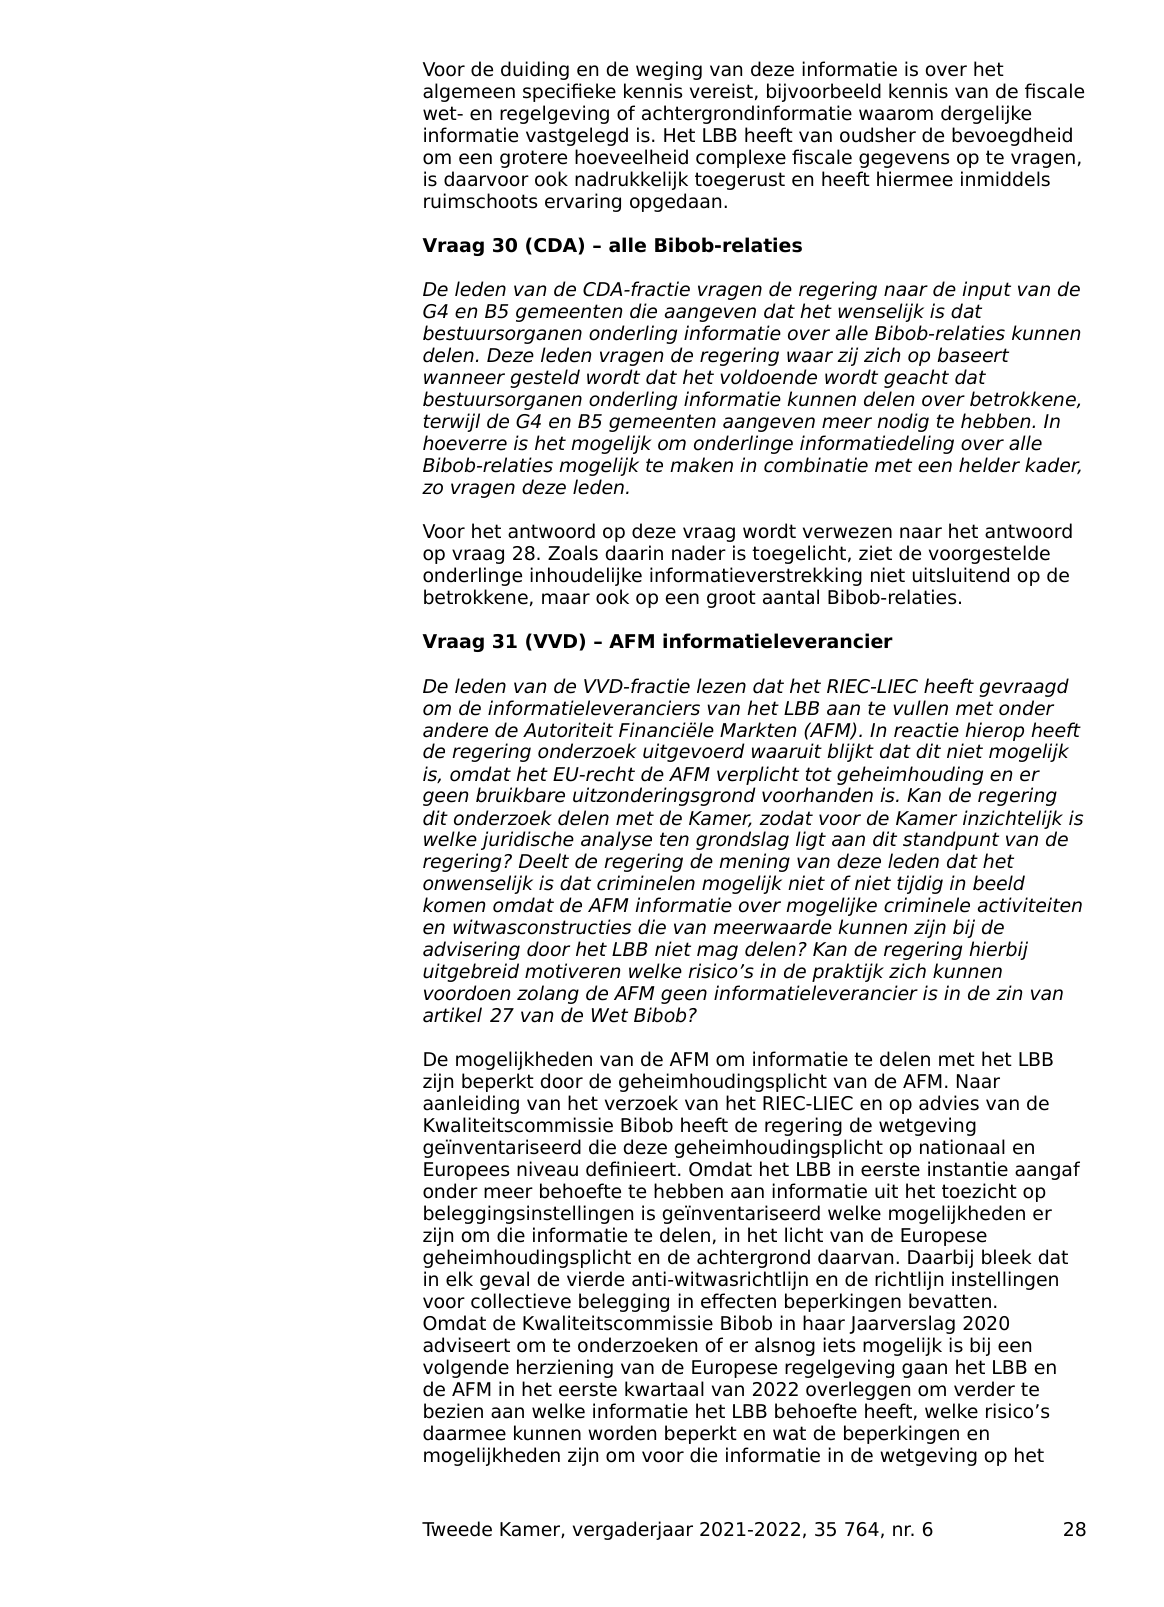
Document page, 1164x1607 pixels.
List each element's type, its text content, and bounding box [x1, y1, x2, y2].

text De mogelijkheden van de AFM om informatie te delen met het LBB zijn beperkt door de geheimhoudingsplicht van de AFM. Naar aanleiding van het verzoek van het RIEC-LIEC en op advies van de Kwaliteitscommissie Bibob heeft de regering de wetgeving geïnventariseerd die deze geheimhoudingsplicht op nationaal en Europees niveau definieert. Omdat het LBB in eerste instantie aangaf onder meer behoefte te hebben aan informatie uit het toezicht op beleggingsinstellingen is geïnventariseerd welke mogelijkheden er zijn om die informatie te delen, in het licht van de Europese geheimhoudingsplicht en de achtergrond daarvan. Daarbij bleek dat in elk geval de vierde anti-witwasrichtlijn en de richtlijn instellingen voor collectieve belegging in effecten beperkingen bevatten. [422, 1049, 1087, 1313]
text De leden van de VVD-fractie lezen dat het RIEC-LIEC heeft gevraagd om de informatieleveranciers van het LBB aan te vullen met onder andere de Autoriteit Financiële Markten (AFM). In reactie hierop heeft de regering onderzoek uitgevoerd waaruit blijkt dat dit niet mogelijk is, omdat het EU-recht de AFM verplicht tot geheimhouding en er geen bruikbare uitzonderingsgrond voorhanden is. Kan de regering dit onderzoek delen met de Kamer, zodat voor de Kamer inzichtelijk is welke juridische analyse ten grondslag ligt aan dit standpunt van de regering? Deelt de regering de mening van deze leden dat het onwenselijk is dat criminelen mogelijk niet of niet tijdig in beeld komen omdat de AFM informatie over mogelijke criminele activiteiten en witwasconstructies die van meerwaarde kunnen zijn bij de advisering door het LBB niet mag delen? Kan de regering hierbij uitgebreid motiveren welke risico’s in de praktijk zich kunnen voordoen zolang de AFM geen informatieleverancier is in de zin van artikel 27 van de Wet Bibob? [422, 676, 1087, 1027]
subtitle Vraag 31 (VVD) – AFM informatieleverancier [422, 631, 1087, 653]
text Voor de duiding en de weging van deze informatie is over het algemeen specifieke kennis vereist, bijvoorbeeld kennis van de fiscale wet- en regelgeving of achtergrondinformatie waarom dergelijke informatie vastgelegd is. Het LBB heeft van oudsher de bevoegdheid om een grotere hoeveelheid complexe fiscale gegevens op te vragen, is daarvoor ook nadrukkelijk toegerust en heeft hiermee inmiddels ruimschoots ervaring opgedaan. [422, 59, 1087, 213]
text De leden van de CDA-fractie vragen de regering naar de input van de G4 en B5 gemeenten die aangeven dat het wenselijk is dat bestuursorganen onderling informatie over alle Bibob-relaties kunnen delen. Deze leden vragen de regering waar zij zich op baseert wanneer gesteld wordt dat het voldoende wordt geacht dat bestuursorganen onderling informatie kunnen delen over betrokkene, terwijl de G4 en B5 gemeenten aangeven meer nodig te hebben. In hoeverre is het mogelijk om onderlinge informatiedeling over alle Bibob-relaties mogelijk te maken in combinatie met een helder kader, zo vragen deze leden. [422, 279, 1087, 499]
subtitle Vraag 30 (CDA) – alle Bibob-relaties [422, 235, 1087, 257]
text Omdat de Kwaliteitscommissie Bibob in haar Jaarverslag 2020 adviseert om te onderzoeken of er alsnog iets mogelijk is bij een volgende herziening van de Europese regelgeving gaan het LBB en de AFM in het eerste kwartaal van 2022 overleggen om verder te bezien aan welke informatie het LBB behoefte heeft, welke risico’s daarmee kunnen worden beperkt en wat de beperkingen en mogelijkheden zijn om voor die informatie in de wetgeving op het [422, 1313, 1087, 1467]
text Voor het antwoord op deze vraag wordt verwezen naar het antwoord op vraag 28. Zoals daarin nader is toegelicht, ziet de voorgestelde onderlinge inhoudelijke informatieverstrekking niet uitsluitend op de betrokkene, maar ook op een groot aantal Bibob-relaties. [422, 521, 1087, 609]
